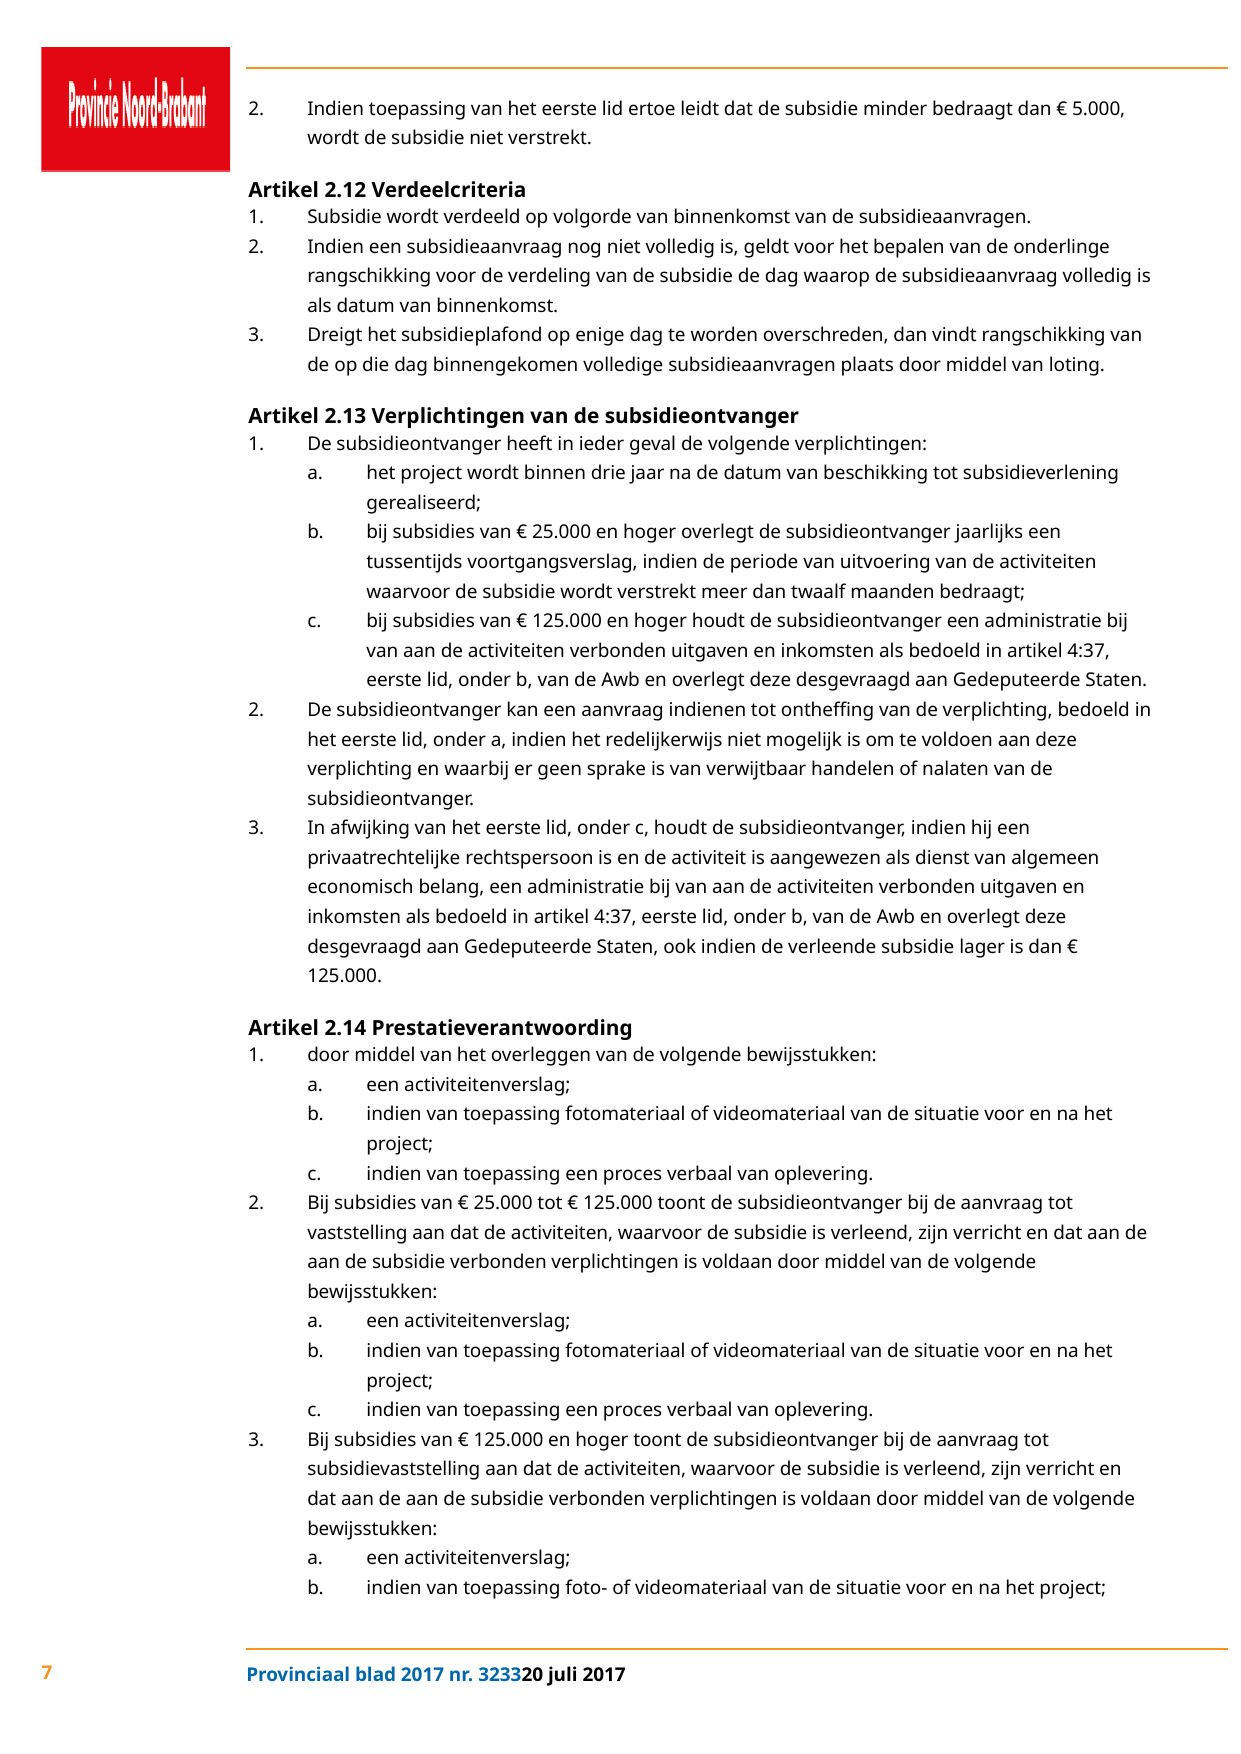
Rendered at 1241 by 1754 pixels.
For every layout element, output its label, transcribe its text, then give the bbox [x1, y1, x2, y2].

list indien van toepassing fotomateriaal of videomateriaal van de situatie voor en na het project; [307, 1101, 1152, 1156]
list indien van toepassing een proces verbaal van oplevering. [307, 1396, 1152, 1422]
text Artikel 2.14 Prestatieverantwoording [248, 1013, 1152, 1041]
list een activiteitenverslag; [307, 1071, 1152, 1097]
text Artikel 2.13 Verplichtingen van de subsidieontvanger [248, 402, 1152, 430]
list De subsidieontvanger kan een aanvraag indienen tot ontheffing van de verplichting, bedoeld in het eerste lid, onder a, indien het redelijkerwijs niet mogelijk is om te voldoen aan deze verplichting en waarbij er geen sprake is van verwijtbaar handelen of nalaten van de subsidieontvanger. [248, 696, 1152, 811]
list bij subsidies van € 25.000 en hoger overlegt de subsidieontvanger jaarlijks een tussentijds voortgangsverslag, indien de periode van uitvoering van de activiteiten waarvoor de subsidie wordt verstrekt meer dan twaalf maanden bedraagt; [307, 519, 1152, 604]
picture [41, 47, 231, 172]
list het project wordt binnen drie jaar na de datum van beschikking tot subsidieverlening gerealiseerd; [307, 459, 1152, 515]
text Artikel 2.12 Verdeelcriteria [248, 175, 1152, 203]
list indien van toepassing een proces verbaal van oplevering. [307, 1160, 1152, 1185]
list Subsidie wordt verdeeld op volgorde van binnenkomst van de subsidieaanvragen. [248, 203, 1152, 229]
list door middel van het overleggen van de volgende bewijsstukken: [248, 1041, 1152, 1067]
list De subsidieontvanger heeft in ieder geval de volgende verplichtingen: [248, 430, 1152, 456]
list Indien een subsidieaanvraag nog niet volledig is, geldt voor het bepalen van de onderlinge rangschikking voor de verdeling van de subsidie de dag waarop de subsidieaanvraag volledig is als datum van binnenkomst. [248, 233, 1152, 318]
list Dreigt het subsidieplafond op enige dag te worden overschreden, dan vindt rangschikking van de op die dag binnengekomen volledige subsidieaanvragen plaats door middel van loting. [248, 322, 1152, 377]
list Indien toepassing van het eerste lid ertoe leidt dat de subsidie minder bedraagt dan € 5.000, wordt de subsidie niet verstrekt. [248, 95, 1152, 150]
list een activiteitenverslag; [307, 1308, 1152, 1333]
list een activiteitenverslag; [307, 1544, 1152, 1570]
list bij subsidies van € 125.000 en hoger houdt de subsidieontvanger een administratie bij van aan de activiteiten verbonden uitgaven en inkomsten als bedoeld in artikel 4:37, eerste lid, onder b, van de Awb en overlegt deze desgevraagd aan Gedeputeerde Staten. [307, 607, 1152, 692]
list indien van toepassing fotomateriaal of videomateriaal van de situatie voor en na het project; [307, 1337, 1152, 1392]
list Bij subsidies van € 25.000 tot € 125.000 toont de subsidieontvanger bij de aanvraag tot vaststelling aan dat de activiteiten, waarvoor de subsidie is verleend, zijn verricht en dat aan de aan de subsidie verbonden verplichtingen is voldaan door middel van de volgende bewijsstukken: [248, 1189, 1152, 1304]
list Bij subsidies van € 125.000 en hoger toont de subsidieontvanger bij de aanvraag tot subsidievaststelling aan dat de activiteiten, waarvoor de subsidie is verleend, zijn verricht en dat aan de aan de subsidie verbonden verplichtingen is voldaan door middel van de volgende bewijsstukken: [248, 1426, 1152, 1540]
list indien van toepassing foto- of videomateriaal van de situatie voor en na het project; [307, 1574, 1152, 1599]
list In afwijking van het eerste lid, onder c, houdt de subsidieontvanger, indien hij een privaatrechtelijke rechtspersoon is en de activiteit is aangewezen als dienst van algemeen economisch belang, een administratie bij van aan de activiteiten verbonden uitgaven en inkomsten als bedoeld in artikel 4:37, eerste lid, onder b, van de Awb en overlegt deze desgevraagd aan Gedeputeerde Staten, ook indien de verleende subsidie lager is dan € 125.000. [248, 814, 1152, 988]
